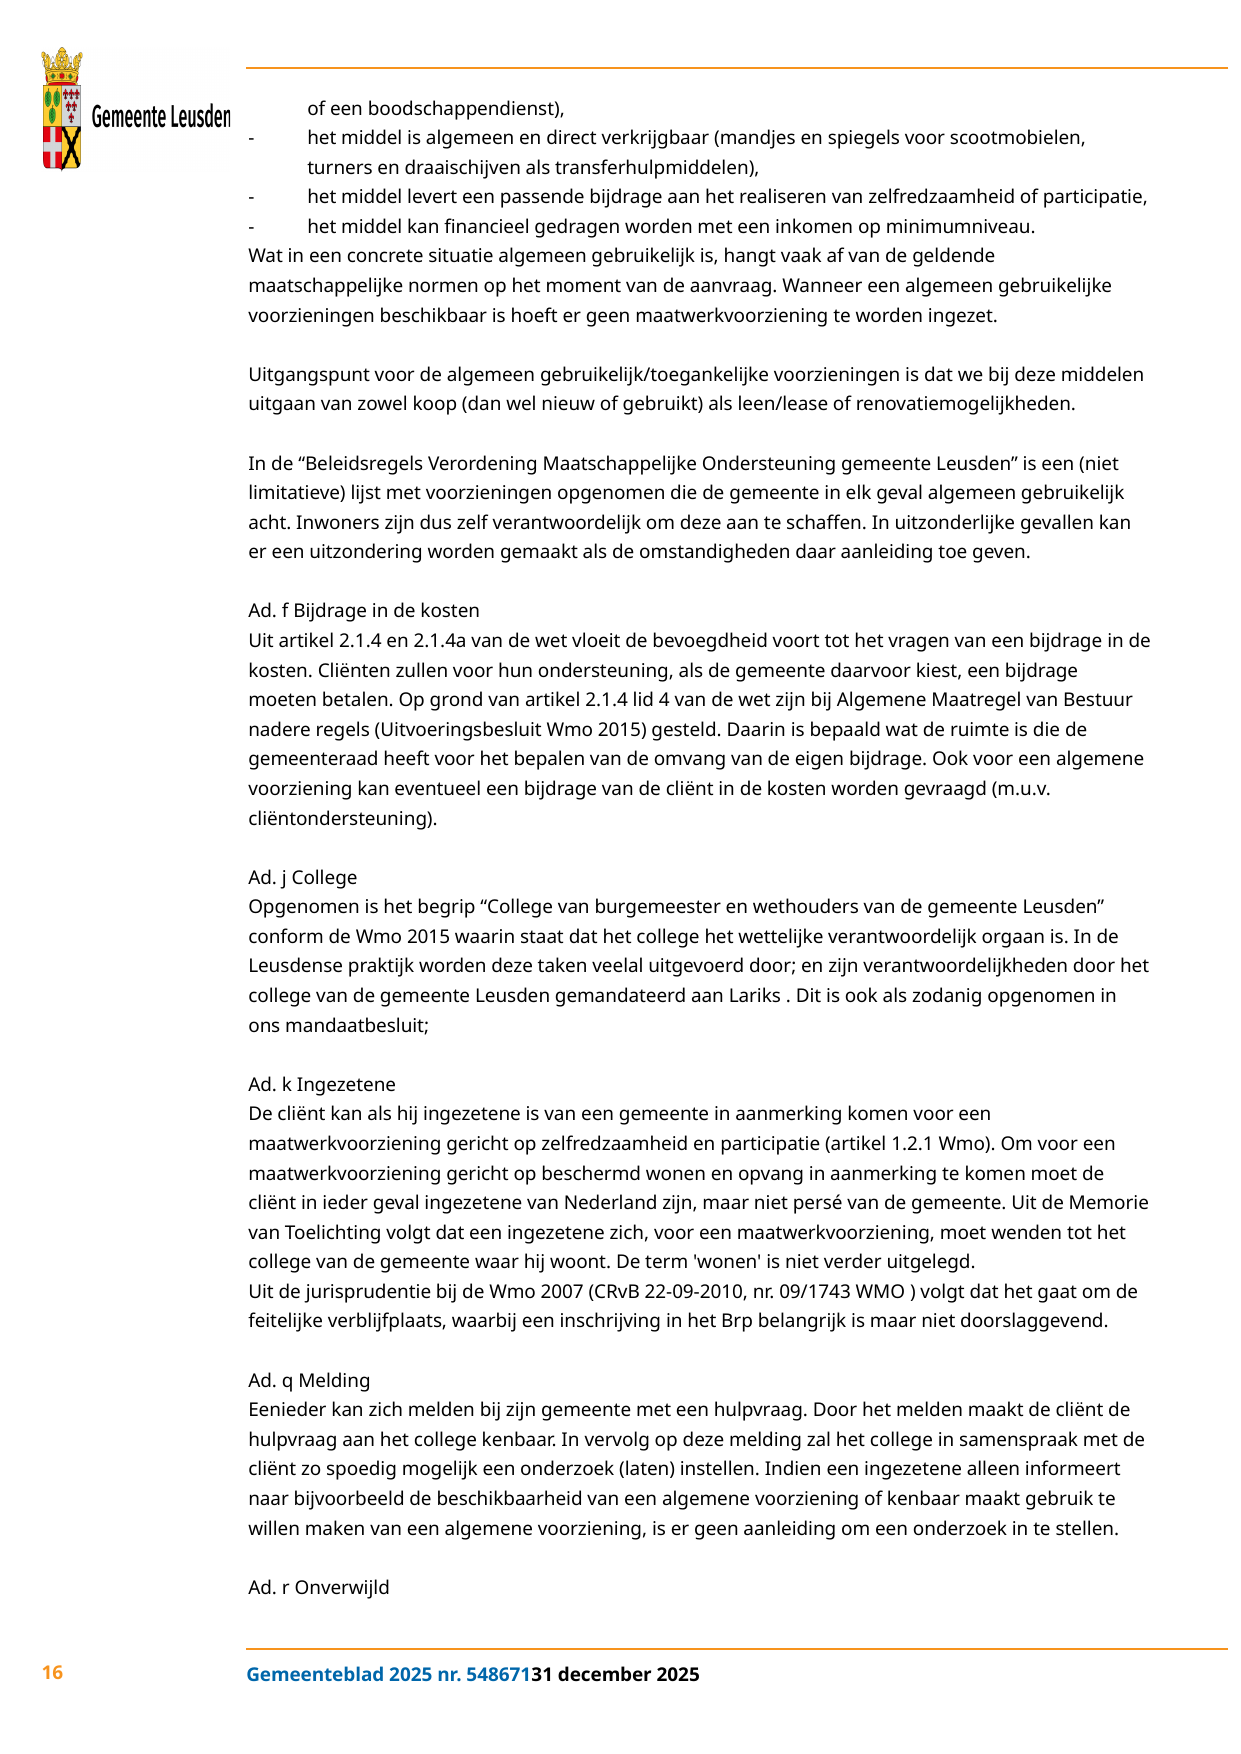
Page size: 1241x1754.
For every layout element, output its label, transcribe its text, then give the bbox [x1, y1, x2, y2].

text Ad. j College [248, 864, 1152, 890]
text Uit artikel 2.1.4 en 2.1.4a van de wet vloeit de bevoegdheid voort tot het vragen van een bijdrage in de kosten. Cliënten zullen voor hun ondersteuning, als de gemeente daarvoor kiest, een bijdrage moeten betalen. Op grond van artikel 2.1.4 lid 4 van de wet zijn bij Algemene Maatregel van Bestuur nadere regels (Uitvoeringsbesluit Wmo 2015) gesteld. Daarin is bepaald wat de ruimte is die de gemeenteraad heeft voor het bepalen van de omvang van de eigen bijdrage. Ook voor een algemene voorziening kan eventueel een bijdrage van de cliënt in de kosten worden gevraagd (m.u.v. cliëntondersteuning). [248, 627, 1152, 831]
text Ad. q Melding [248, 1367, 1152, 1393]
list het middel kan financieel gedragen worden met een inkomen op minimumniveau. [248, 213, 1152, 239]
list het middel is algemeen en direct verkrijgbaar (mandjes en spiegels voor scootmobielen, turners en draaischijven als transferhulpmiddelen), [248, 124, 1152, 180]
text Eenieder kan zich melden bij zijn gemeente met een hulpvraag. Door het melden maakt de cliënt de hulpvraag aan het college kenbaar. In vervolg op deze melding zal het college in samenspraak met de cliënt zo spoedig mogelijk een onderzoek (laten) instellen. Indien een ingezetene alleen informeert naar bijvoorbeeld de beschikbaarheid van een algemene voorziening of kenbaar maakt gebruik te willen maken van een algemene voorziening, is er geen aanleiding om een onderzoek in te stellen. [248, 1396, 1152, 1541]
picture [41, 47, 231, 172]
text Uit de jurisprudentie bij de Wmo 2007 (CRvB 22‐09‐2010, nr. 09/1743 WMO ) volgt dat het gaat om de feitelijke verblijfplaats, waarbij een inschrijving in het Brp belangrijk is maar niet doorslaggevend. [248, 1278, 1152, 1333]
list of een boodschappendienst), [248, 95, 1152, 121]
text Wat in een concrete situatie algemeen gebruikelijk is, hangt vaak af van de geldende maatschappelijke normen op het moment van de aanvraag. Wanneer een algemeen gebruikelijke voorzieningen beschikbaar is hoeft er geen maatwerkvoorziening te worden ingezet. [248, 243, 1152, 328]
text Uitgangspunt voor de algemeen gebruikelijk/toegankelijke voorzieningen is dat we bij deze middelen uitgaan van zowel koop (dan wel nieuw of gebruikt) als leen/lease of renovatiemogelijkheden. [248, 361, 1152, 416]
text Ad. f Bijdrage in de kosten [248, 598, 1152, 623]
text Ad. k Ingezetene [248, 1071, 1152, 1097]
list het middel levert een passende bijdrage aan het realiseren van zelfredzaamheid of participatie, [248, 183, 1152, 209]
text De cliënt kan als hij ingezetene is van een gemeente in aanmerking komen voor een maatwerkvoorziening gericht op zelfredzaamheid en participatie (artikel 1.2.1 Wmo). Om voor een maatwerkvoorziening gericht op beschermd wonen en opvang in aanmerking te komen moet de cliënt in ieder geval ingezetene van Nederland zijn, maar niet persé van de gemeente. Uit de Memorie van Toelichting volgt dat een ingezetene zich, voor een maatwerkvoorziening, moet wenden tot het college van de gemeente waar hij woont. De term 'wonen' is niet verder uitgelegd. [248, 1101, 1152, 1274]
text Opgenomen is het begrip “College van burgemeester en wethouders van de gemeente Leusden” conform de Wmo 2015 waarin staat dat het college het wettelijke verantwoordelijk orgaan is. In de Leusdense praktijk worden deze taken veelal uitgevoerd door; en zijn verantwoordelijkheden door het college van de gemeente Leusden gemandateerd aan Lariks . Dit is ook als zodanig opgenomen in ons mandaatbesluit; [248, 893, 1152, 1038]
text In de “Beleidsregels Verordening Maatschappelijke Ondersteuning gemeente Leusden” is een (niet limitatieve) lijst met voorzieningen opgenomen die de gemeente in elk geval algemeen gebruikelijk acht. Inwoners zijn dus zelf verantwoordelijk om deze aan te schaffen. In uitzonderlijke gevallen kan er een uitzondering worden gemaakt als de omstandigheden daar aanleiding toe geven. [248, 450, 1152, 564]
text Ad. r Onverwijld [248, 1574, 1152, 1600]
